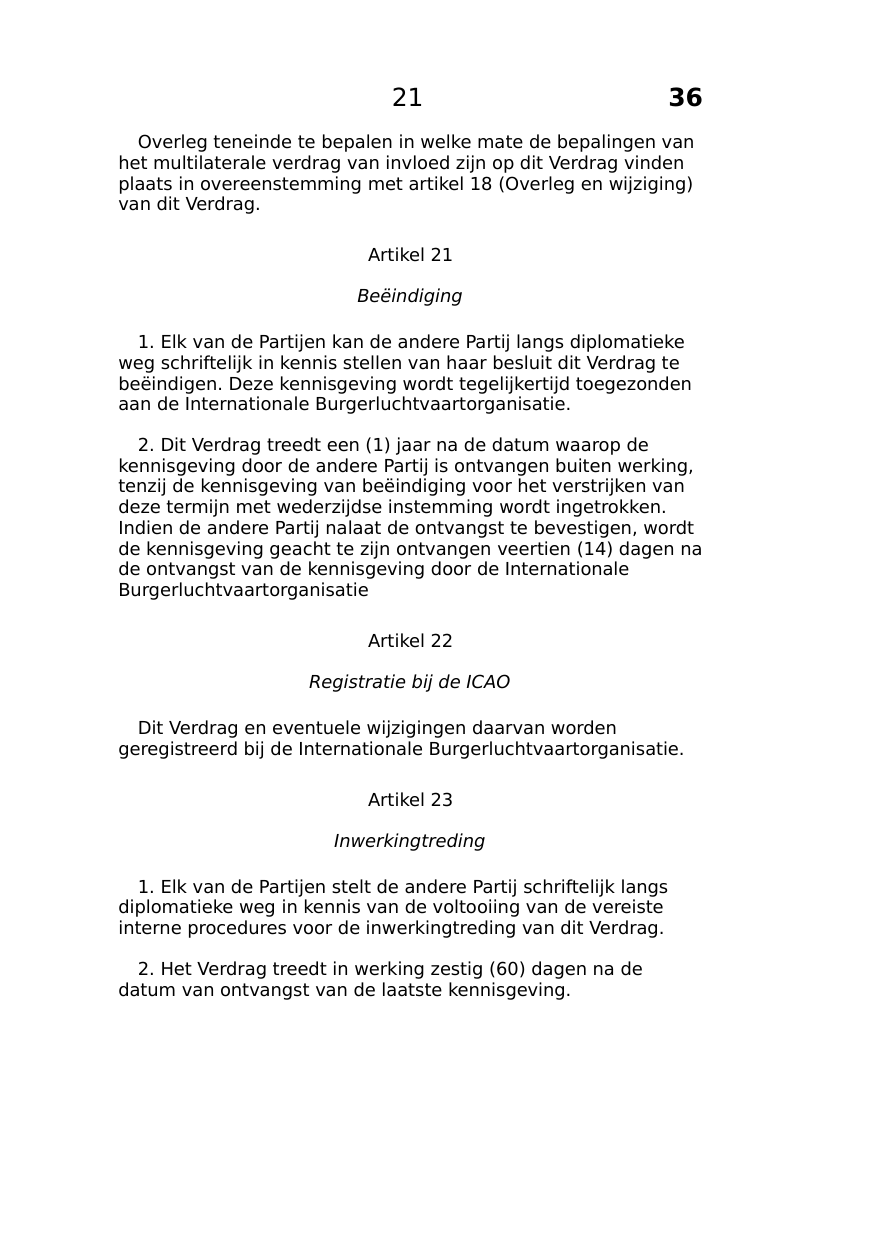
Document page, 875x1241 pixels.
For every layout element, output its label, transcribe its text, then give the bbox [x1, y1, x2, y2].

text 2. Dit Verdrag treedt een (1) jaar na de datum waarop de kennisgeving door de andere Partij is ontvangen buiten werking, tenzij de kennisgeving van beëindiging voor het verstrijken van deze termijn met wederzijdse instemming wordt ingetrokken. Indien de andere Partij nalaat de ontvangst te bevestigen, wordt de kennisgeving geacht te zijn ontvangen veertien (14) dagen na de ontvangst van de kennisgeving door de Internationale Burgerluchtvaartorganisatie [118, 435, 703, 601]
subtitle Artikel 23 Inwerkingtreding [118, 789, 703, 852]
text 1. Elk van de Partijen kan de andere Partij langs diplomatieke weg schriftelijk in kennis stellen van haar besluit dit Verdrag te beëindigen. Deze kennisgeving wordt tegelijkertijd toegezonden aan de Internationale Burgerluchtvaartorganisatie. [118, 332, 703, 415]
subtitle Artikel 22 Registratie bij de ICAO [118, 631, 703, 693]
text Overleg teneinde te bepalen in welke mate de bepalingen van het multilaterale verdrag van invloed zijn op dit Verdrag vinden plaats in overeenstemming met artikel 18 (Overleg en wijziging) van dit Verdrag. [118, 132, 703, 215]
subtitle Artikel 21 Beëindiging [118, 245, 703, 307]
text Dit Verdrag en eventuele wijzigingen daarvan worden geregistreerd bij de Internationale Burgerluchtvaartorganisatie. [118, 718, 703, 759]
text 2. Het Verdrag treedt in werking zestig (60) dagen na de datum van ontvangst van de laatste kennisgeving. [118, 959, 703, 1000]
text 1. Elk van de Partijen stelt de andere Partij schriftelijk langs diplomatieke weg in kennis van de voltooiing van de vereiste interne procedures voor de inwerkingtreding van dit Verdrag. [118, 877, 703, 939]
